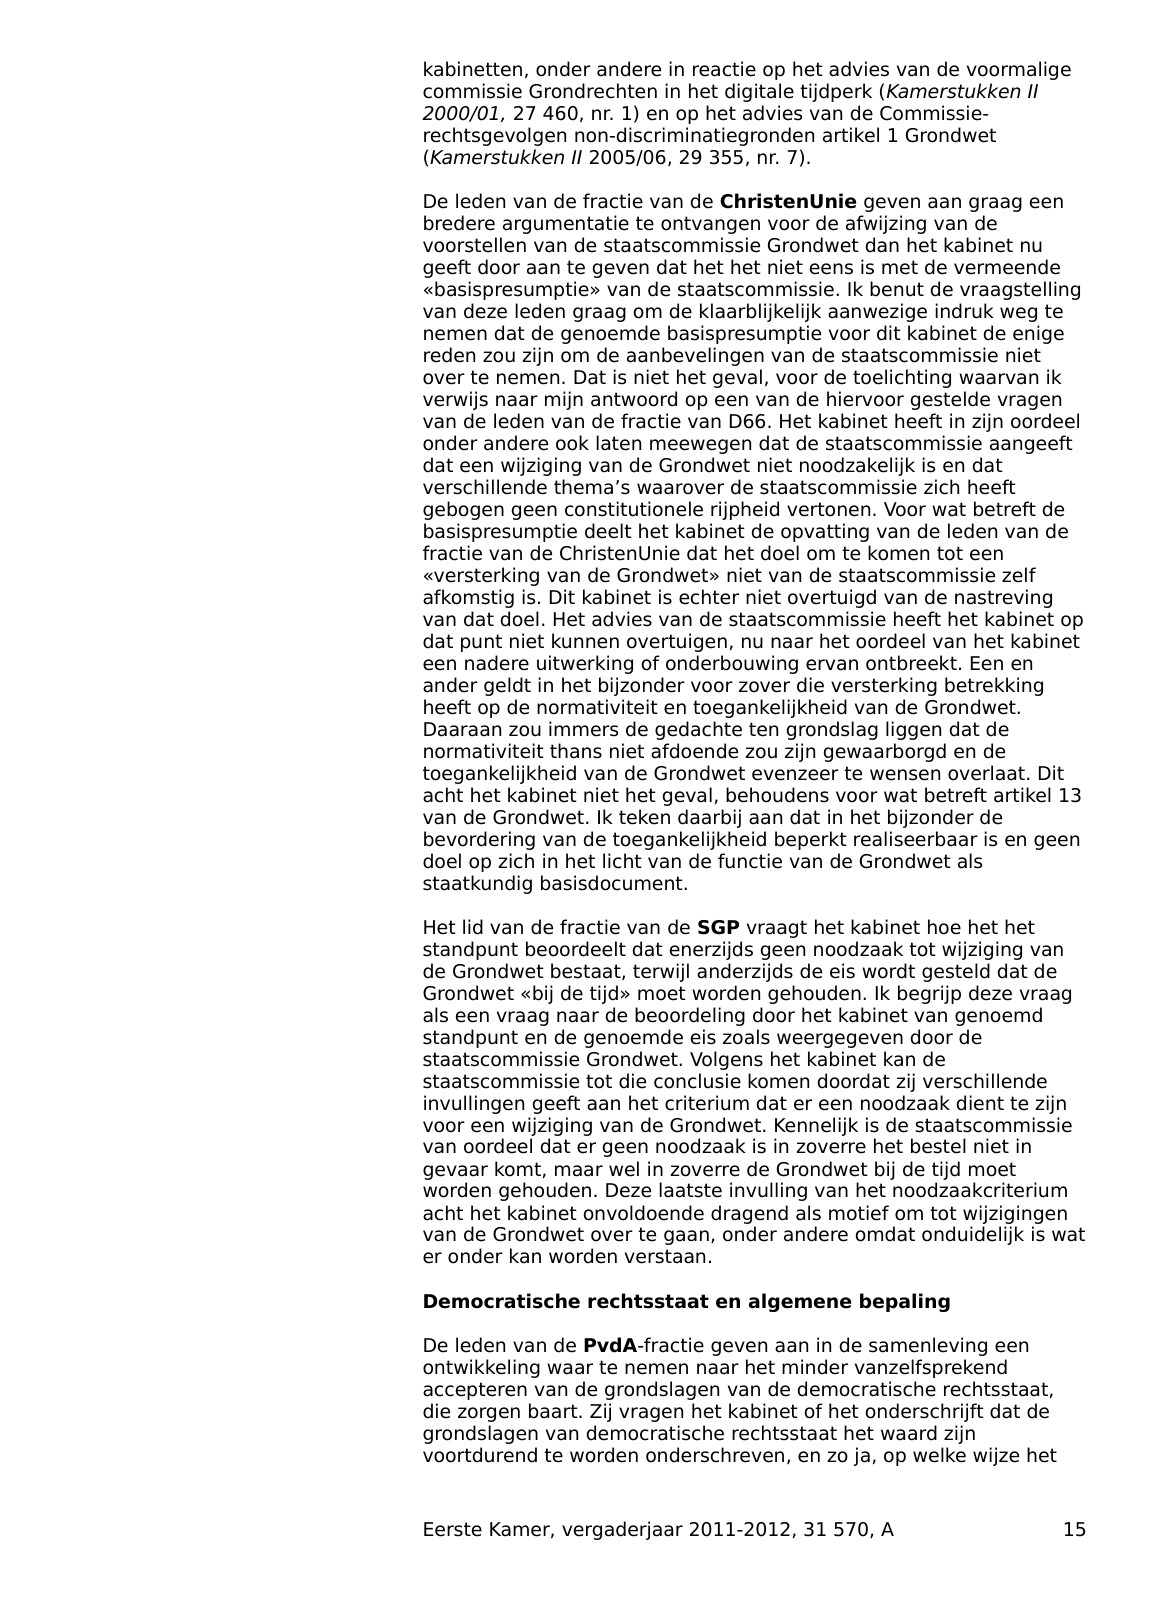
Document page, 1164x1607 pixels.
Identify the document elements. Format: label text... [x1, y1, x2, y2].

subtitle Democratische rechtsstaat en algemene bepaling [422, 1291, 1087, 1312]
text Het lid van de fractie van de SGP vraagt het kabinet hoe het het standpunt beoordeelt dat enerzijds geen noodzaak tot wijziging van de Grondwet bestaat, terwijl anderzijds de eis wordt gesteld dat de Grondwet «bij de tijd» moet worden gehouden. Ik begrijp deze vraag als een vraag naar de beoordeling door het kabinet van genoemd standpunt en de genoemde eis zoals weergegeven door de staatscommissie Grondwet. Volgens het kabinet kan de staatscommissie tot die conclusie komen doordat zij verschillende invullingen geeft aan het criterium dat er een noodzaak dient te zijn voor een wijziging van de Grondwet. Kennelijk is de staatscommissie van oordeel dat er geen noodzaak is in zoverre het bestel niet in gevaar komt, maar wel in zoverre de Grondwet bij de tijd moet worden gehouden. Deze laatste invulling van het noodzaakcriterium acht het kabinet onvoldoende dragend als motief om tot wijzigingen van de Grondwet over te gaan, onder andere omdat onduidelijk is wat er onder kan worden verstaan. [422, 917, 1087, 1268]
text De leden van de PvdA-fractie geven aan in de samenleving een ontwikkeling waar te nemen naar het minder vanzelfsprekend accepteren van de grondslagen van de democratische rechtsstaat, die zorgen baart. Zij vragen het kabinet of het onderschrijft dat de grondslagen van democratische rechtsstaat het waard zijn voortdurend te worden onderschreven, en zo ja, op welke wijze het [422, 1335, 1087, 1467]
text kabinetten, onder andere in reactie op het advies van de voormalige commissie Grondrechten in het digitale tijdperk (Kamerstukken II 2000/01, 27 460, nr. 1) en op het advies van de Commissie-rechtsgevolgen non-discriminatiegronden artikel 1 Grondwet (Kamerstukken II 2005/06, 29 355, nr. 7). [422, 59, 1087, 169]
text De leden van de fractie van de ChristenUnie geven aan graag een bredere argumentatie te ontvangen voor de afwijzing van de voorstellen van de staatscommissie Grondwet dan het kabinet nu geeft door aan te geven dat het het niet eens is met de vermeende «basispresumptie» van de staatscommissie. Ik benut de vraagstelling van deze leden graag om de klaarblijkelijk aanwezige indruk weg te nemen dat de genoemde basispresumptie voor dit kabinet de enige reden zou zijn om de aanbevelingen van de staatscommissie niet over te nemen. Dat is niet het geval, voor de toelichting waarvan ik verwijs naar mijn antwoord op een van de hiervoor gestelde vragen van de leden van de fractie van D66. Het kabinet heeft in zijn oordeel onder andere ook laten meewegen dat de staatscommissie aangeeft dat een wijziging van de Grondwet niet noodzakelijk is en dat verschillende thema’s waarover de staatscommissie zich heeft gebogen geen constitutionele rijpheid vertonen. Voor wat betreft de basispresumptie deelt het kabinet de opvatting van de leden van de fractie van de ChristenUnie dat het doel om te komen tot een «versterking van de Grondwet» niet van de staatscommissie zelf afkomstig is. Dit kabinet is echter niet overtuigd van de nastreving van dat doel. Het advies van de staatscommissie heeft het kabinet op dat punt niet kunnen overtuigen, nu naar het oordeel van het kabinet een nadere uitwerking of onderbouwing ervan ontbreekt. Een en ander geldt in het bijzonder voor zover die versterking betrekking heeft op de normativiteit en toegankelijkheid van de Grondwet. Daaraan zou immers de gedachte ten grondslag liggen dat de normativiteit thans niet afdoende zou zijn gewaarborgd en de toegankelijkheid van de Grondwet evenzeer te wensen overlaat. Dit acht het kabinet niet het geval, behoudens voor wat betreft artikel 13 van de Grondwet. Ik teken daarbij aan dat in het bijzonder de bevordering van de toegankelijkheid beperkt realiseerbaar is en geen doel op zich in het licht van de functie van de Grondwet als staatkundig basisdocument. [422, 191, 1087, 894]
